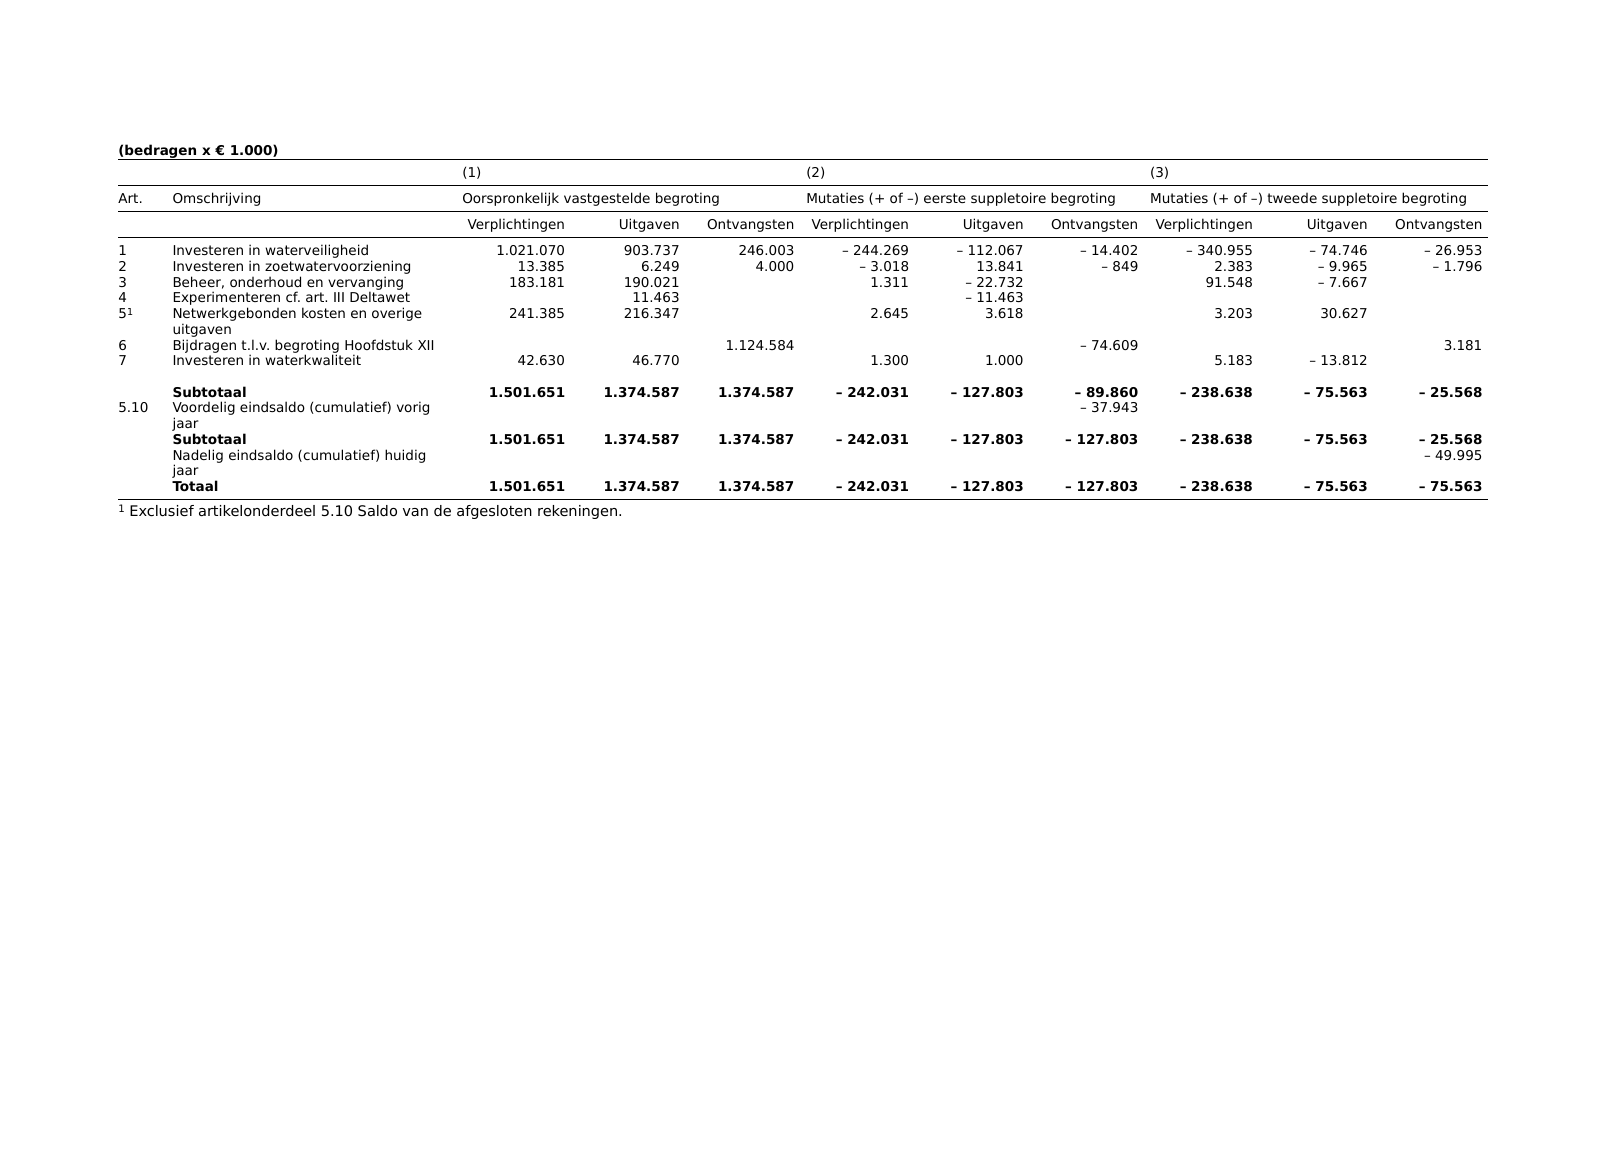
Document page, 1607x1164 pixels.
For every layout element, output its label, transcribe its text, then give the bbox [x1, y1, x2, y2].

table_cell 1.501.651 [456, 385, 571, 400]
table_cell Netwerkgebonden kosten en overige uitgaven [166, 306, 456, 337]
table_cell [685, 448, 800, 479]
table_cell [915, 400, 1029, 432]
table_cell [456, 448, 571, 479]
table_cell Mutaties (+ of –) tweede suppletoire begroting [1144, 186, 1488, 211]
table_cell [571, 369, 685, 384]
table_cell – 112.067 [915, 238, 1029, 259]
table_cell 1.374.587 [685, 479, 800, 499]
table_cell Verplichtingen [800, 212, 915, 237]
table_cell 1.374.587 [685, 432, 800, 447]
table_cell 3.181 [1373, 338, 1488, 353]
table_cell 5.183 [1144, 353, 1259, 369]
table_cell [685, 275, 800, 290]
table_cell [1373, 275, 1488, 290]
table_header (bedragen x € 1.000) [118, 143, 1488, 159]
table_cell 3.618 [915, 306, 1029, 337]
table_cell Art. [118, 186, 166, 211]
table_cell [166, 160, 456, 185]
table_cell [118, 385, 166, 400]
table_cell Voordelig eindsaldo (cumulatief) vorig jaar [166, 400, 456, 432]
table_cell (2) [800, 160, 1144, 185]
table_cell [1029, 448, 1144, 479]
table_cell [1029, 353, 1144, 369]
table_cell 1.300 [800, 353, 915, 369]
table_cell [915, 369, 1029, 384]
table_cell 42.630 [456, 353, 571, 369]
table_cell 1.374.587 [571, 479, 685, 499]
table_cell [1373, 400, 1488, 432]
table_cell Ontvangsten [1029, 212, 1144, 237]
table_cell – 14.402 [1029, 238, 1144, 259]
table_cell 1.374.587 [571, 432, 685, 447]
table_cell 6 [118, 338, 166, 353]
table_cell – 74.746 [1259, 238, 1373, 259]
table_cell [1373, 369, 1488, 384]
table_cell [1259, 338, 1373, 353]
table_cell [1029, 306, 1144, 337]
table_cell 91.548 [1144, 275, 1259, 290]
table_cell [685, 306, 800, 337]
table_cell – 127.803 [1029, 479, 1144, 499]
table_cell [1373, 306, 1488, 337]
table_cell [1144, 290, 1259, 306]
table_cell 1 [118, 238, 166, 259]
table_cell 1.000 [915, 353, 1029, 369]
table_cell – 242.031 [800, 432, 915, 447]
table_cell 3.203 [1144, 306, 1259, 337]
table_cell (3) [1144, 160, 1488, 185]
table_cell 1.124.584 [685, 338, 800, 353]
table_cell [685, 400, 800, 432]
table_cell [1144, 400, 1259, 432]
table_cell – 238.638 [1144, 432, 1259, 447]
table_cell [800, 290, 915, 306]
table_cell – 127.803 [915, 432, 1029, 447]
table_cell Investeren in zoetwatervoorziening [166, 259, 456, 274]
table_cell 4 [118, 290, 166, 306]
table_cell [1144, 338, 1259, 353]
table_cell [1259, 448, 1373, 479]
table_cell [1029, 369, 1144, 384]
table_cell 46.770 [571, 353, 685, 369]
table_cell 216.347 [571, 306, 685, 337]
table_cell [571, 400, 685, 432]
table_cell Totaal [166, 479, 456, 499]
table_cell – 25.568 [1373, 432, 1488, 447]
table_cell Ontvangsten [1373, 212, 1488, 237]
table_cell [118, 212, 166, 237]
table_cell – 127.803 [1029, 432, 1144, 447]
table_cell [118, 432, 166, 447]
table_cell 1 Exclusief artikelonderdeel 5.10 Saldo van de afgesloten rekeningen. [118, 500, 1488, 520]
table_cell (1) [456, 160, 800, 185]
table_cell 4.000 [685, 259, 800, 274]
table_cell – 75.563 [1259, 479, 1373, 499]
table_cell – 22.732 [915, 275, 1029, 290]
table_cell Bijdragen t.l.v. begroting Hoofdstuk XII [166, 338, 456, 353]
table_cell Uitgaven [1259, 212, 1373, 237]
table_cell 1.374.587 [685, 385, 800, 400]
table_cell [1259, 400, 1373, 432]
table_cell [456, 369, 571, 384]
table_cell – 26.953 [1373, 238, 1488, 259]
table_cell [1029, 275, 1144, 290]
table_cell [118, 479, 166, 499]
table_cell Omschrijving [166, 186, 456, 211]
table_cell – 25.568 [1373, 385, 1488, 400]
table_cell Subtotaal [166, 385, 456, 400]
table_cell Verplichtingen [456, 212, 571, 237]
table_cell 1.374.587 [571, 385, 685, 400]
table_cell – 7.667 [1259, 275, 1373, 290]
table_cell 7 [118, 353, 166, 369]
table_cell – 127.803 [915, 385, 1029, 400]
table_cell – 13.812 [1259, 353, 1373, 369]
table_cell [800, 369, 915, 384]
table_cell [456, 400, 571, 432]
table_cell [166, 212, 456, 237]
table_cell – 849 [1029, 259, 1144, 274]
table_cell [118, 160, 166, 185]
table_cell – 49.995 [1373, 448, 1488, 479]
table_cell [166, 369, 456, 384]
table_cell – 74.609 [1029, 338, 1144, 353]
table_cell 241.385 [456, 306, 571, 337]
table_cell Investeren in waterveiligheid [166, 238, 456, 259]
table_cell [1373, 290, 1488, 306]
table_cell 51 [118, 306, 166, 337]
table_cell [1144, 448, 1259, 479]
table_cell – 238.638 [1144, 385, 1259, 400]
table_cell 30.627 [1259, 306, 1373, 337]
table_cell – 238.638 [1144, 479, 1259, 499]
table_cell – 37.943 [1029, 400, 1144, 432]
table_cell Verplichtingen [1144, 212, 1259, 237]
table_cell [685, 290, 800, 306]
table_cell – 3.018 [800, 259, 915, 274]
table_cell [571, 448, 685, 479]
table_cell [800, 338, 915, 353]
table_cell [118, 369, 166, 384]
table_cell 5.10 [118, 400, 166, 432]
table_cell – 11.463 [915, 290, 1029, 306]
table_cell 190.021 [571, 275, 685, 290]
table_cell Beheer, onderhoud en vervanging [166, 275, 456, 290]
table_cell Nadelig eindsaldo (cumulatief) huidig jaar [166, 448, 456, 479]
table_cell 1.311 [800, 275, 915, 290]
table_cell 2.383 [1144, 259, 1259, 274]
table_cell [685, 369, 800, 384]
table_cell [571, 338, 685, 353]
table_cell [915, 338, 1029, 353]
table_cell – 242.031 [800, 385, 915, 400]
table_cell [118, 448, 166, 479]
table_cell – 1.796 [1373, 259, 1488, 274]
table_cell – 244.269 [800, 238, 915, 259]
table_cell 1.501.651 [456, 432, 571, 447]
table_cell Mutaties (+ of –) eerste suppletoire begroting [800, 186, 1144, 211]
table_cell 3 [118, 275, 166, 290]
table_cell 13.841 [915, 259, 1029, 274]
table_cell [685, 353, 800, 369]
table_cell [1259, 290, 1373, 306]
table_cell Oorspronkelijk vastgestelde begroting [456, 186, 800, 211]
table_cell 11.463 [571, 290, 685, 306]
table_cell – 242.031 [800, 479, 915, 499]
table_cell [1144, 369, 1259, 384]
table_cell [1259, 369, 1373, 384]
table_cell Investeren in waterkwaliteit [166, 353, 456, 369]
table_cell – 340.955 [1144, 238, 1259, 259]
table_cell 2.645 [800, 306, 915, 337]
table_cell – 75.563 [1259, 432, 1373, 447]
table_cell – 75.563 [1373, 479, 1488, 499]
table_cell [915, 448, 1029, 479]
table_cell 903.737 [571, 238, 685, 259]
table_cell 6.249 [571, 259, 685, 274]
table_cell Uitgaven [571, 212, 685, 237]
table_cell [456, 338, 571, 353]
table_cell [456, 290, 571, 306]
table_cell [1029, 290, 1144, 306]
table_cell Uitgaven [915, 212, 1029, 237]
table_cell 183.181 [456, 275, 571, 290]
table_cell Subtotaal [166, 432, 456, 447]
table_cell – 127.803 [915, 479, 1029, 499]
table_cell 1.501.651 [456, 479, 571, 499]
table_cell 13.385 [456, 259, 571, 274]
table_cell 246.003 [685, 238, 800, 259]
table_cell [800, 400, 915, 432]
table_cell 2 [118, 259, 166, 274]
table_cell – 75.563 [1259, 385, 1373, 400]
table_cell 1.021.070 [456, 238, 571, 259]
table_cell [800, 448, 915, 479]
table_cell – 9.965 [1259, 259, 1373, 274]
table_cell [1373, 353, 1488, 369]
table_cell – 89.860 [1029, 385, 1144, 400]
table_cell Ontvangsten [685, 212, 800, 237]
table_cell Experimenteren cf. art. III Deltawet [166, 290, 456, 306]
